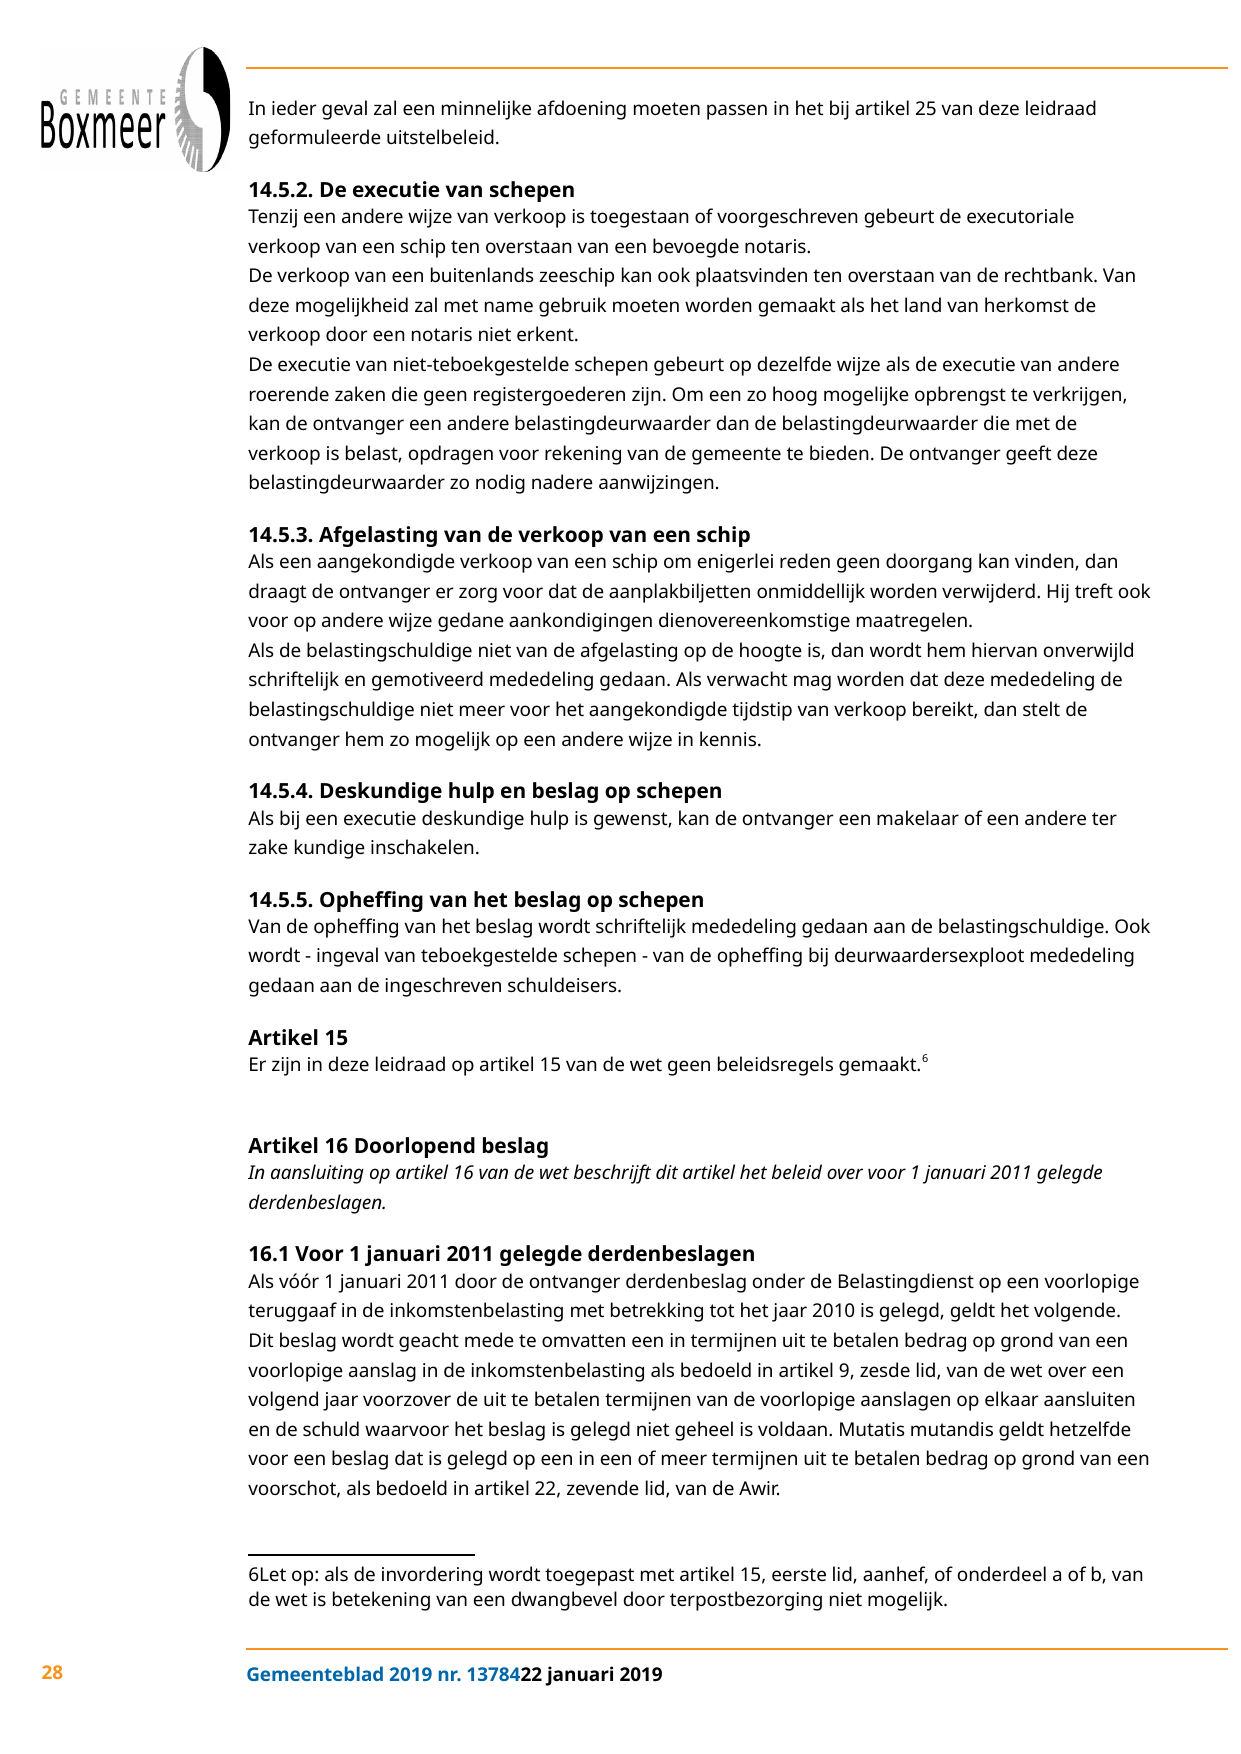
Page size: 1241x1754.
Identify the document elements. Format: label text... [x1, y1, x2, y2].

text Als de belastingschuldige niet van de afgelasting op de hoogte is, dan wordt hem hiervan onverwijld schriftelijk en gemotiveerd mededeling gedaan. Als verwacht mag worden dat deze mededeling de belastingschuldige niet meer voor het aangekondigde tijdstip van verkoop bereikt, dan stelt de ontvanger hem zo mogelijk op een andere wijze in kennis. [248, 637, 1152, 752]
text 14.5.4. Deskundige hulp en beslag op schepen [248, 776, 1152, 805]
text De executie van niet-teboekgestelde schepen gebeurt op dezelfde wijze als de executie van andere roerende zaken die geen registergoederen zijn. Om een zo hoog mogelijke opbrengst te verkrijgen, kan de ontvanger een andere belastingdeurwaarder dan de belastingdeurwaarder die met de verkoop is belast, opdragen voor rekening van de gemeente te bieden. De ontvanger geeft deze belastingdeurwaarder zo nodig nadere aanwijzingen. [248, 351, 1152, 495]
text De verkoop van een buitenlands zeeschip kan ook plaatsvinden ten overstaan van de rechtbank. Van deze mogelijkheid zal met name gebruik moeten worden gemaakt als het land van herkomst de verkoop door een notaris niet erkent. [248, 262, 1152, 347]
text In ieder geval zal een minnelijke afdoening moeten passen in het bij artikel 25 van deze leidraad geformuleerde uitstelbeleid. [248, 95, 1152, 150]
text 14.5.5. Opheffing van het beslag op schepen [248, 885, 1152, 913]
text 14.5.3. Afgelasting van de verkoop van een schip [248, 520, 1152, 548]
text 16.1 Voor 1 januari 2011 gelegde derdenbeslagen [248, 1239, 1152, 1268]
picture [41, 47, 231, 172]
text Artikel 15 [248, 1023, 1152, 1051]
text Let op: als de invordering wordt toegepast met artikel 15, eerste lid, aanhef, of onderdeel a of b, van de wet is betekening van een dwangbevel door terpostbezorging niet mogelijk. [248, 1561, 1152, 1612]
text Tenzij een andere wijze van verkoop is toegestaan of voorgeschreven gebeurt de executoriale verkoop van een schip ten overstaan van een bevoegde notaris. [248, 203, 1152, 258]
text Als een aangekondigde verkoop van een schip om enigerlei reden geen doorgang kan vinden, dan draagt de ontvanger er zorg voor dat de aanplakbiljetten onmiddellijk worden verwijderd. Hij treft ook voor op andere wijze gedane aankondigingen dienovereenkomstige maatregelen. [248, 548, 1152, 633]
text Als bij een executie deskundige hulp is gewenst, kan de ontvanger een makelaar of een andere ter zake kundige inschakelen. [248, 805, 1152, 860]
text Als vóór 1 januari 2011 door de ontvanger derdenbeslag onder de Belastingdienst op een voorlopige teruggaaf in de inkomstenbelasting met betrekking tot het jaar 2010 is gelegd, geldt het volgende. Dit beslag wordt geacht mede te omvatten een in termijnen uit te betalen bedrag op grond van een voorlopige aanslag in de inkomstenbelasting als bedoeld in artikel 9, zesde lid, van de wet over een volgend jaar voorzover de uit te betalen termijnen van de voorlopige aanslagen op elkaar aansluiten en de schuld waarvoor het beslag is gelegd niet geheel is voldaan. Mutatis mutandis geldt hetzelfde voor een beslag dat is gelegd op een in een of meer termijnen uit te betalen bedrag op grond van een voorschot, als bedoeld in artikel 22, zevende lid, van de Awir. [248, 1268, 1152, 1501]
text Artikel 16 Doorlopend beslag [248, 1131, 1152, 1159]
text Er zijn in deze leidraad op artikel 15 van de wet geen beleidsregels gemaakt. [248, 1051, 1152, 1077]
text In aansluiting op artikel 16 van de wet beschrijft dit artikel het beleid over voor 1 januari 2011 gelegde derdenbeslagen. [248, 1159, 1152, 1215]
text 14.5.2. De executie van schepen [248, 175, 1152, 203]
text Van de opheffing van het beslag wordt schriftelijk mededeling gedaan aan de belastingschuldige. Ook wordt - ingeval van teboekgestelde schepen - van de opheffing bij deurwaardersexploot mededeling gedaan aan de ingeschreven schuldeisers. [248, 913, 1152, 998]
